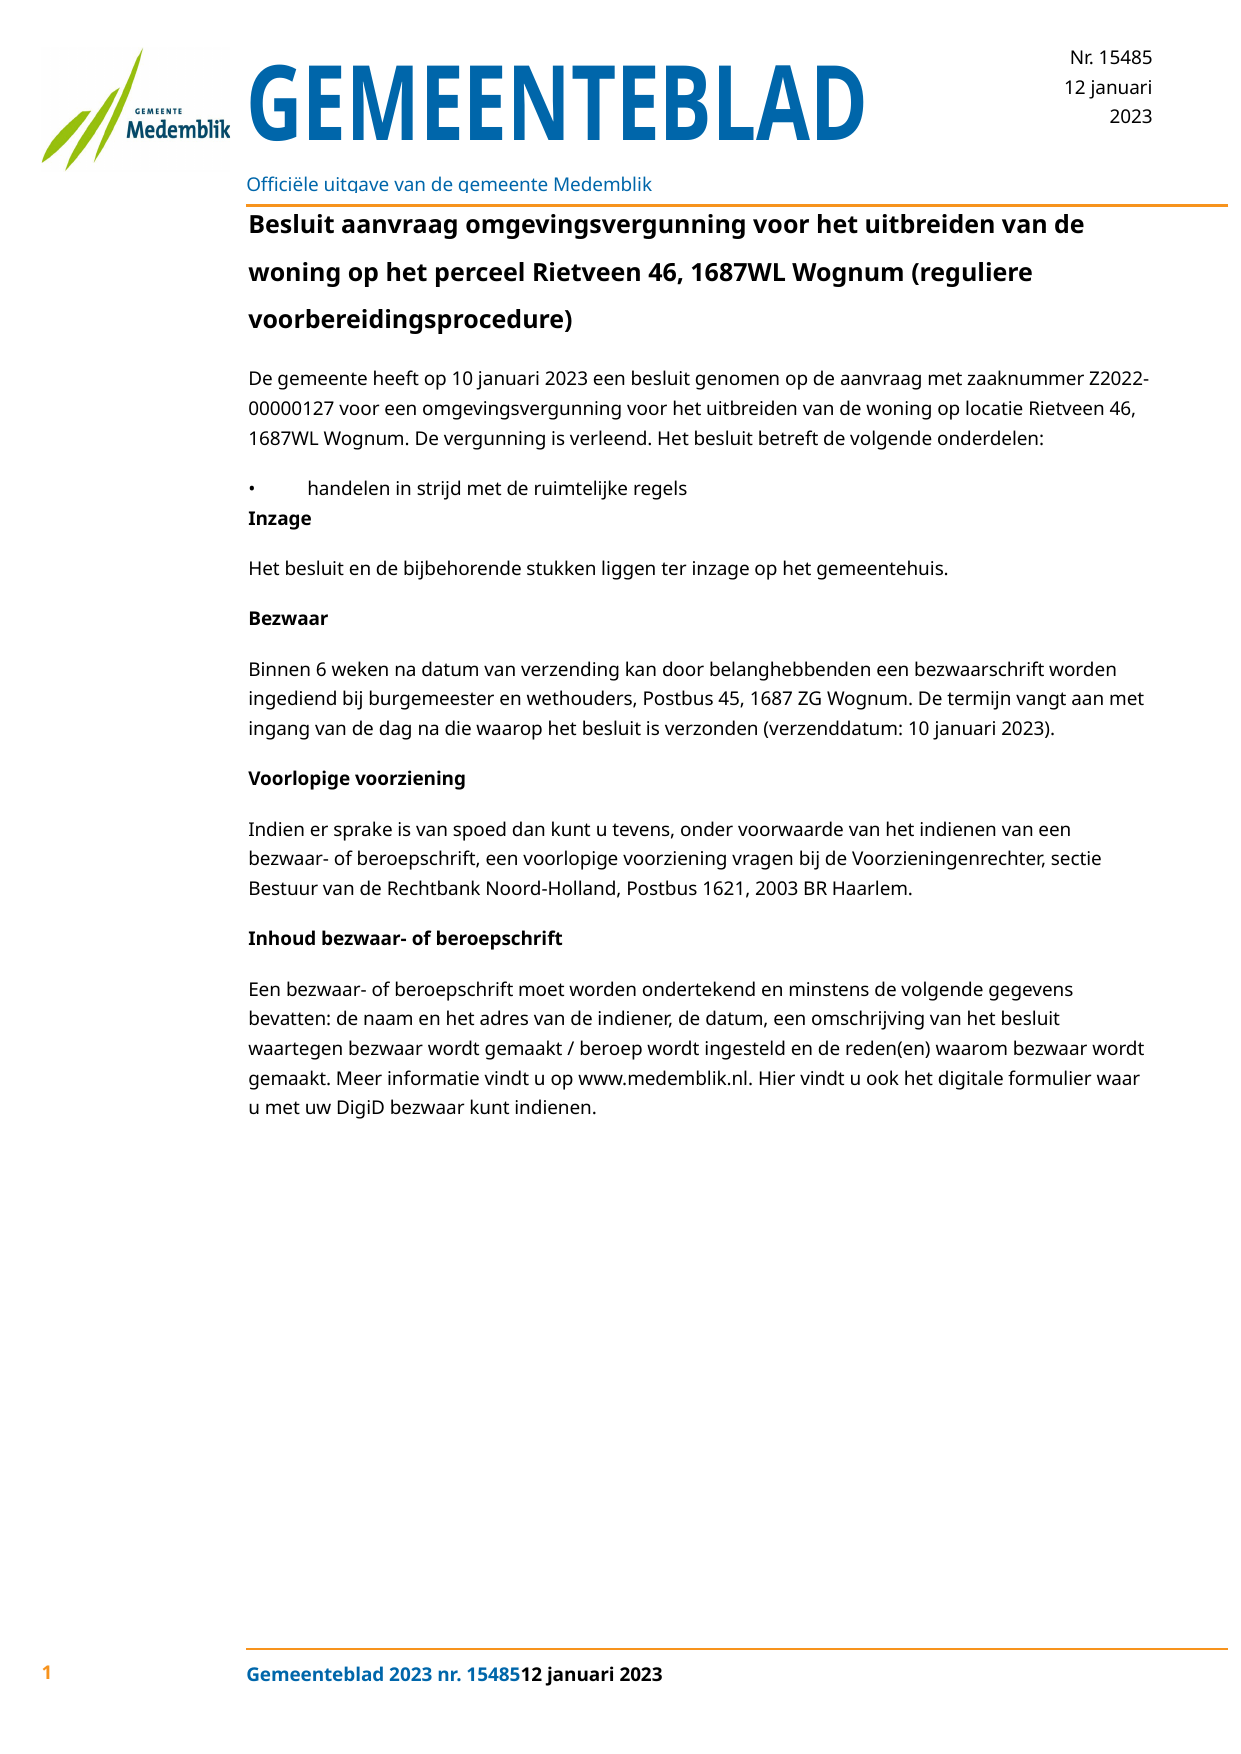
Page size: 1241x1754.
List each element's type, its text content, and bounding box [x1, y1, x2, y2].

text Voorlopige voorziening [248, 766, 1152, 791]
text Inhoud bezwaar- of beroepschrift [248, 926, 1152, 951]
text Het besluit en de bijbehorende stukken liggen ter inzage op het gemeentehuis. [248, 555, 1152, 581]
text Indien er sprake is van spoed dan kunt u tevens, onder voorwaarde van het indienen van een bezwaar- of beroepschrift, een voorlopige voorziening vragen bij de Voorzieningenrechter, sectie Bestuur van de Rechtbank Noord-Holland, Postbus 1621, 2003 BR Haarlem. [248, 816, 1152, 901]
text Bezwaar [248, 606, 1152, 631]
picture [41, 47, 231, 172]
text Inzage [248, 505, 1152, 530]
text De gemeente heeft op 10 januari 2023 een besluit genomen op de aanvraag met zaaknummer Z2022-00000127 voor een omgevingsvergunning voor het uitbreiden van de woning op locatie Rietveen 46, 1687WL Wognum. De vergunning is verleend. Het besluit betreft de volgende onderdelen: [248, 366, 1152, 450]
text Een bezwaar- of beroepschrift moet worden ondertekend en minstens de volgende gegevens bevatten: de naam en het adres van de indiener, de datum, een omschrijving van het besluit waartegen bezwaar wordt gemaakt / beroep wordt ingesteld en de reden(en) waarom bezwaar wordt gemaakt. Meer informatie vindt u op www.medemblik.nl. Hier vindt u ook het digitale formulier waar u met uw DigiD bezwaar kunt indienen. [248, 976, 1152, 1120]
list handelen in strijd met de ruimtelijke regels [248, 475, 1152, 501]
text Besluit aanvraag omgevingsvergunning voor het uitbreiden van de woning op het perceel Rietveen 46, 1687WL Wognum (reguliere voorbereidingsprocedure) [248, 207, 1152, 336]
text Binnen 6 weken na datum van verzending kan door belanghebbenden een bezwaarschrift worden ingediend bij burgemeester en wethouders, Postbus 45, 1687 ZG Wognum. De termijn vangt aan met ingang van de dag na die waarop het besluit is verzonden (verzenddatum: 10 januari 2023). [248, 656, 1152, 741]
